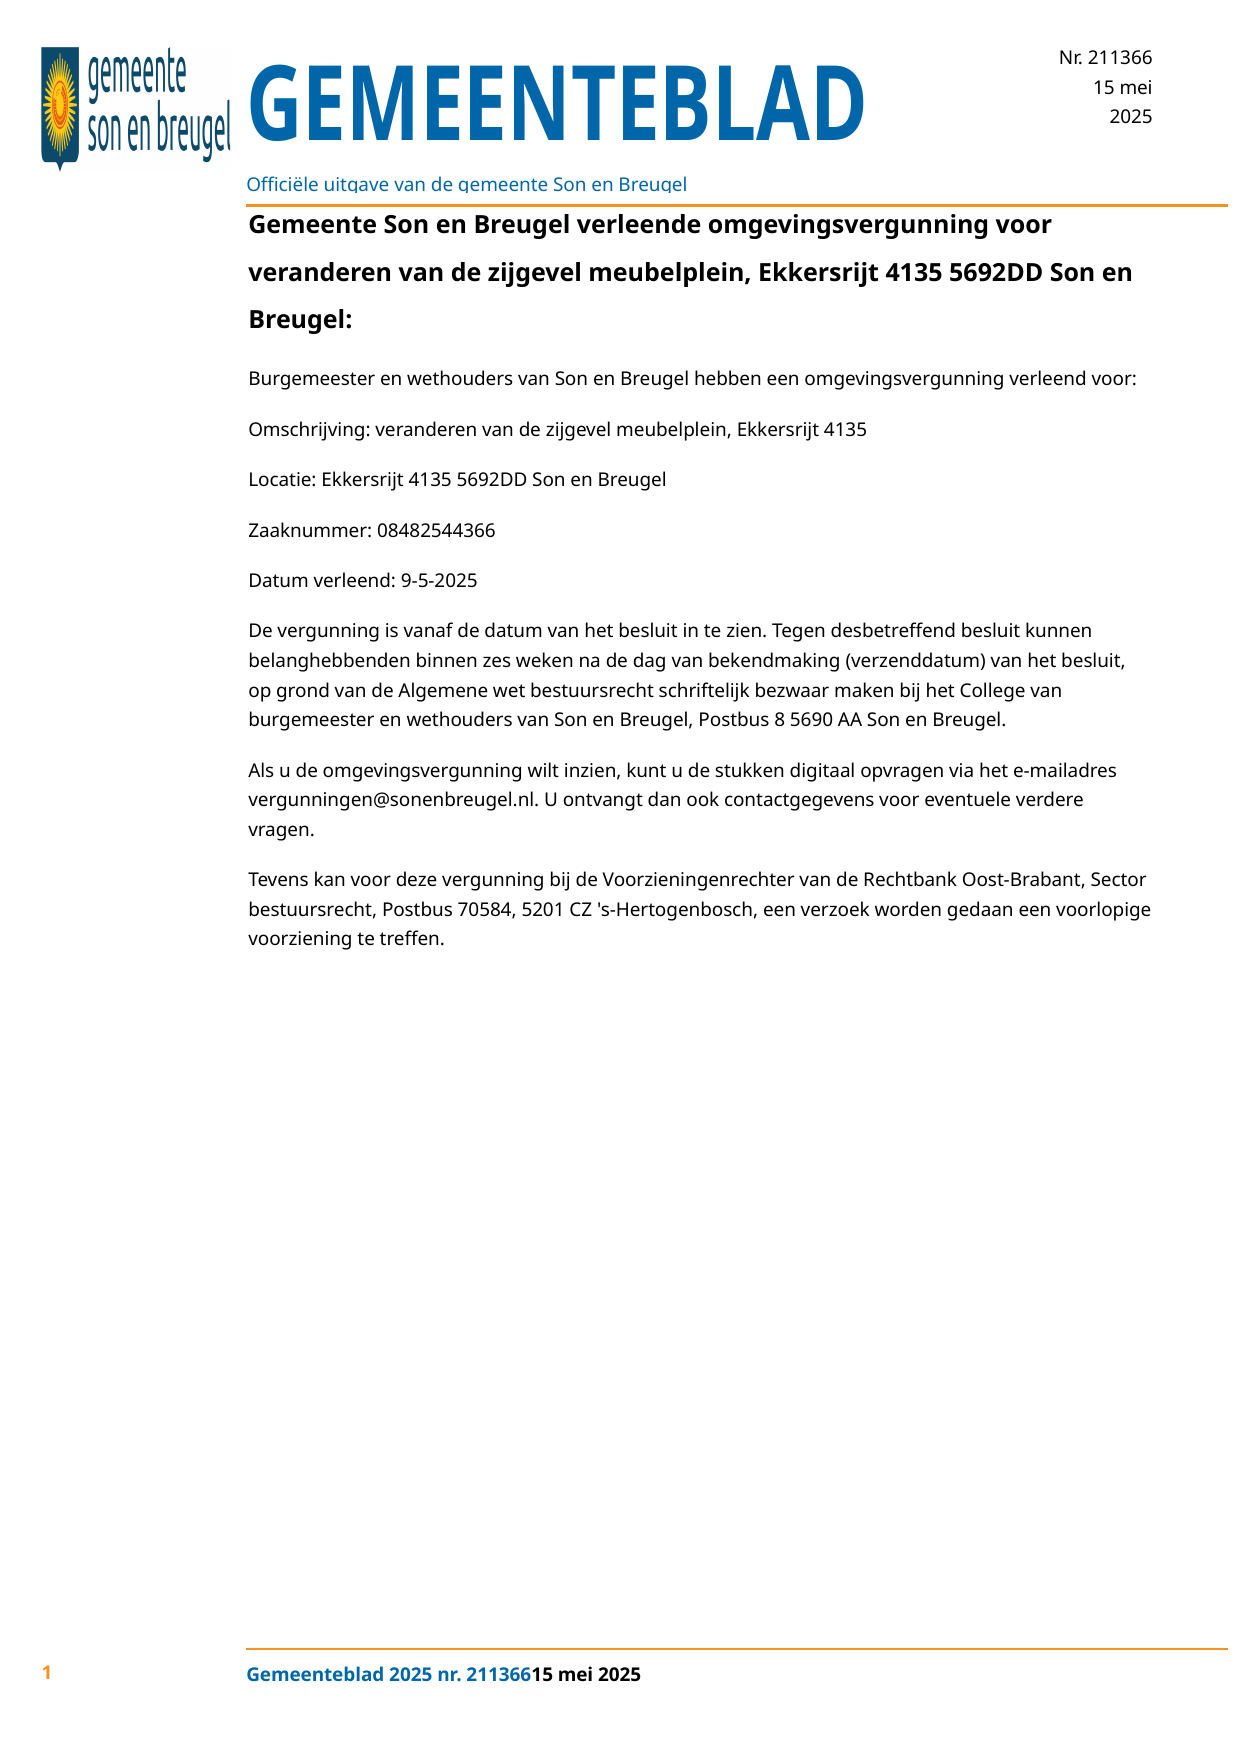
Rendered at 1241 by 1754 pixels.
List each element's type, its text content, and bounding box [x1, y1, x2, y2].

text Datum verleend: 9-5-2025 [248, 567, 1152, 593]
text Omschrijving: veranderen van de zijgevel meubelplein, Ekkersrijt 4135 [248, 416, 1152, 442]
text Gemeente Son en Breugel verleende omgevingsvergunning voor veranderen van de zijgevel meubelplein, Ekkersrijt 4135 5692DD Son en Breugel: [248, 207, 1152, 336]
text Tevens kan voor deze vergunning bij de Voorzieningenrechter van de Rechtbank Oost-Brabant, Sector bestuursrecht, Postbus 70584, 5201 CZ 's-Hertogenbosch, een verzoek worden gedaan een voorlopige voorziening te treffen. [248, 866, 1152, 951]
text Als u de omgevingsvergunning wilt inzien, kunt u de stukken digitaal opvragen via het e-mailadres vergunningen@sonenbreugel.nl. U ontvangt dan ook contactgegevens voor eventuele verdere vragen. [248, 757, 1152, 842]
text Burgemeester en wethouders van Son en Breugel hebben een omgevingsvergunning verleend voor: [248, 366, 1152, 391]
picture [41, 47, 231, 172]
text De vergunning is vanaf de datum van het besluit in te zien. Tegen desbetreffend besluit kunnen belanghebbenden binnen zes weken na de dag van bekendmaking (verzenddatum) van het besluit, op grond van de Algemene wet bestuursrecht schriftelijk bezwaar maken bij het College van burgemeester en wethouders van Son en Breugel, Postbus 8 5690 AA Son en Breugel. [248, 618, 1152, 732]
text Zaaknummer: 08482544366 [248, 517, 1152, 542]
text Locatie: Ekkersrijt 4135 5692DD Son en Breugel [248, 466, 1152, 492]
